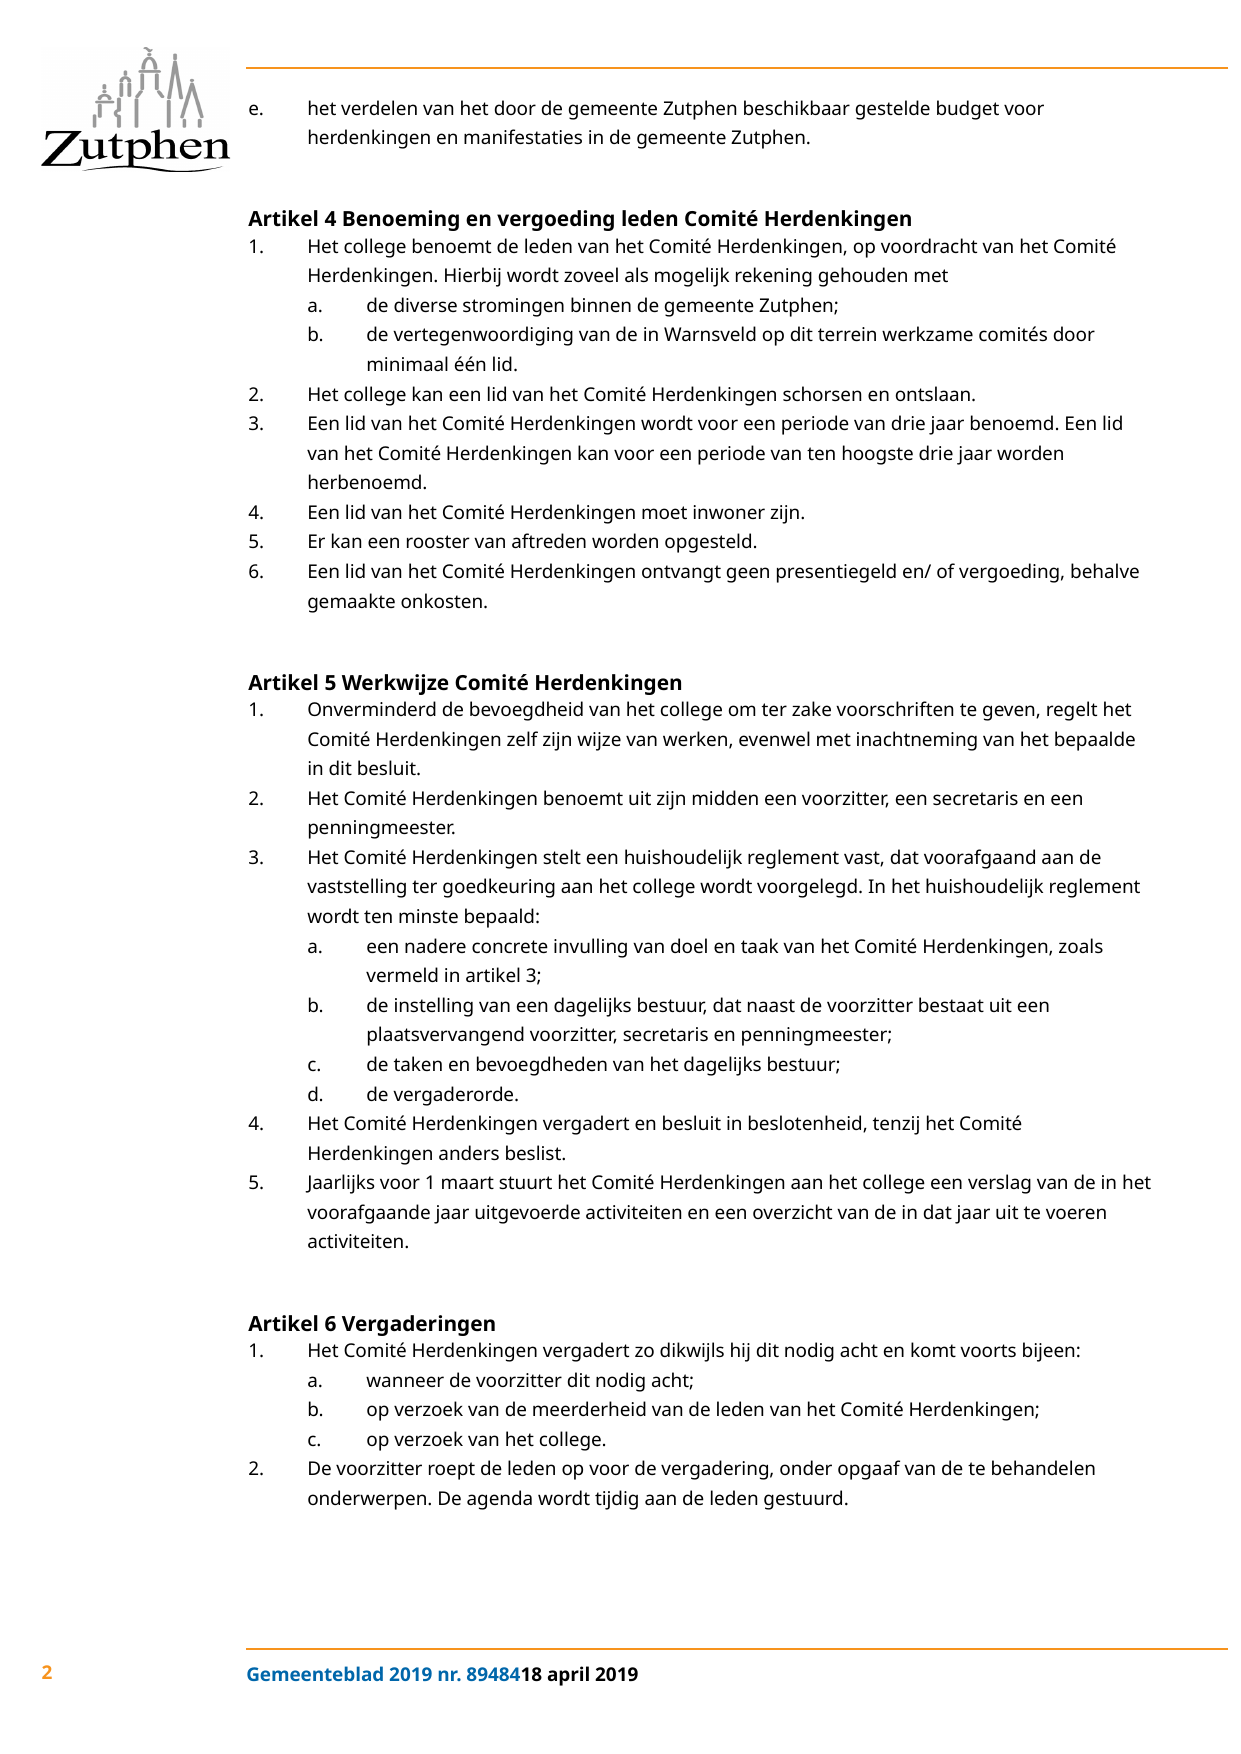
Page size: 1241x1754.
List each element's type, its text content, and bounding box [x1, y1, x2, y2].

list op verzoek van de meerderheid van de leden van het Comité Herdenkingen; [307, 1396, 1152, 1422]
list de diverse stromingen binnen de gemeente Zutphen; [307, 292, 1152, 318]
list De voorzitter roept de leden op voor de vergadering, onder opgaaf van de te behandelen onderwerpen. De agenda wordt tijdig aan de leden gestuurd. [248, 1456, 1152, 1511]
list Het Comité Herdenkingen benoemt uit zijn midden een voorzitter, een secretaris en een penningmeester. [248, 785, 1152, 840]
list de vertegenwoordiging van de in Warnsveld op dit terrein werkzame comités door minimaal één lid. [307, 322, 1152, 377]
text Artikel 5 Werkwijze Comité Herdenkingen [248, 668, 1152, 696]
list Het Comité Herdenkingen stelt een huishoudelijk reglement vast, dat voorafgaand aan de vaststelling ter goedkeuring aan het college wordt voorgelegd. In het huishoudelijk reglement wordt ten minste bepaald: [248, 844, 1152, 929]
list het verdelen van het door de gemeente Zutphen beschikbaar gestelde budget voor herdenkingen en manifestaties in de gemeente Zutphen. [248, 95, 1152, 150]
list de instelling van een dagelijks bestuur, dat naast de voorzitter bestaat uit een plaatsvervangend voorzitter, secretaris en penningmeester; [307, 992, 1152, 1047]
list Onverminderd de bevoegdheid van het college om ter zake voorschriften te geven, regelt het Comité Herdenkingen zelf zijn wijze van werken, evenwel met inachtneming van het bepaalde in dit besluit. [248, 696, 1152, 781]
list de vergaderorde. [307, 1081, 1152, 1107]
text Artikel 6 Vergaderingen [248, 1309, 1152, 1337]
picture [41, 47, 231, 172]
list Het Comité Herdenkingen vergadert zo dikwijls hij dit nodig acht en komt voorts bijeen: [248, 1337, 1152, 1363]
list Het college kan een lid van het Comité Herdenkingen schorsen en ontslaan. [248, 381, 1152, 406]
list op verzoek van het college. [307, 1426, 1152, 1452]
list Het college benoemt de leden van het Comité Herdenkingen, op voordracht van het Comité Herdenkingen. Hierbij wordt zoveel als mogelijk rekening gehouden met [248, 233, 1152, 288]
list Een lid van het Comité Herdenkingen moet inwoner zijn. [248, 499, 1152, 525]
list Het Comité Herdenkingen vergadert en besluit in beslotenheid, tenzij het Comité Herdenkingen anders beslist. [248, 1110, 1152, 1166]
list Een lid van het Comité Herdenkingen ontvangt geen presentiegeld en/ of vergoeding, behalve gemaakte onkosten. [248, 558, 1152, 613]
list Er kan een rooster van aftreden worden opgesteld. [248, 529, 1152, 554]
list wanneer de voorzitter dit nodig acht; [307, 1367, 1152, 1392]
list Een lid van het Comité Herdenkingen wordt voor een periode van drie jaar benoemd. Een lid van het Comité Herdenkingen kan voor een periode van ten hoogste drie jaar worden herbenoemd. [248, 410, 1152, 495]
list een nadere concrete invulling van doel en taak van het Comité Herdenkingen, zoals vermeld in artikel 3; [307, 933, 1152, 988]
text Artikel 4 Benoeming en vergoeding leden Comité Herdenkingen [248, 204, 1152, 233]
list de taken en bevoegdheden van het dagelijks bestuur; [307, 1051, 1152, 1077]
list Jaarlijks voor 1 maart stuurt het Comité Herdenkingen aan het college een verslag van de in het voorafgaande jaar uitgevoerde activiteiten en een overzicht van de in dat jaar uit te voeren activiteiten. [248, 1169, 1152, 1254]
